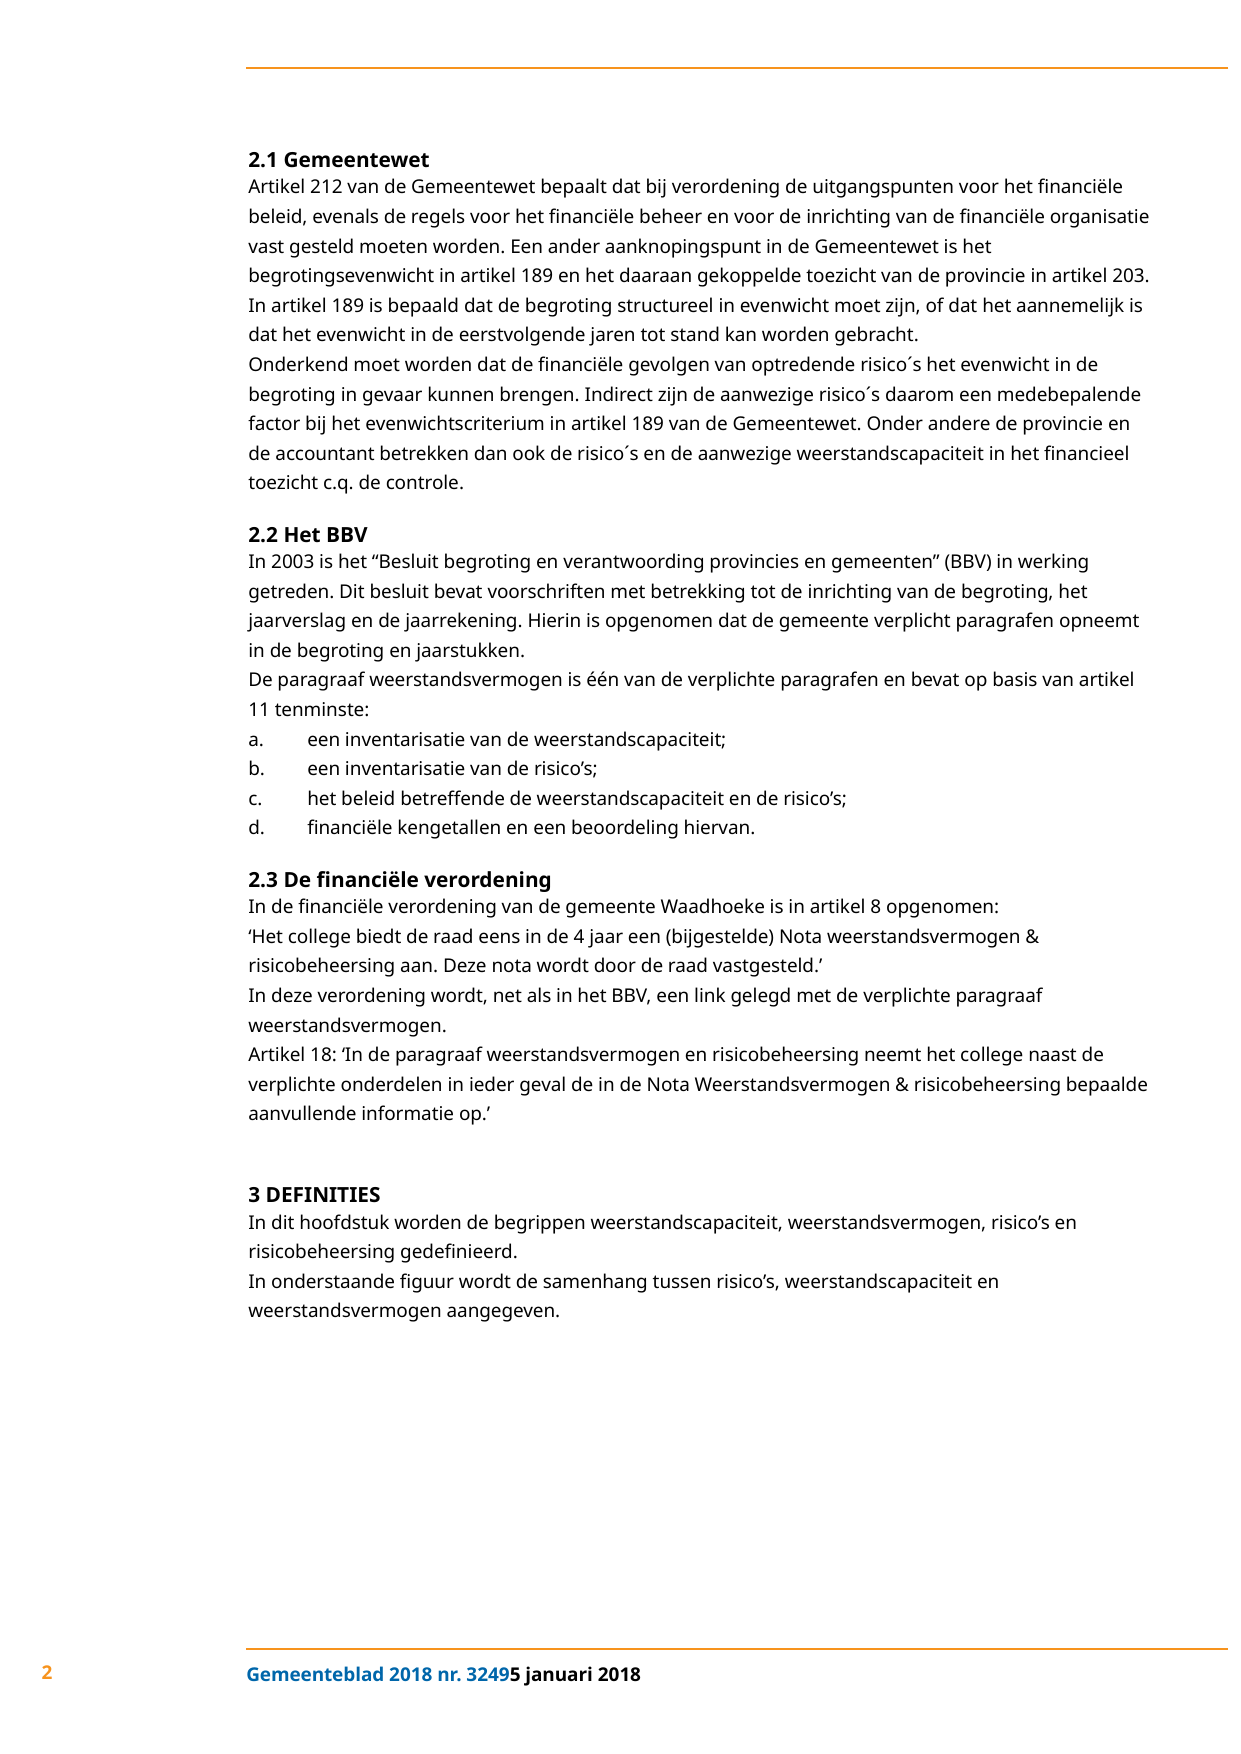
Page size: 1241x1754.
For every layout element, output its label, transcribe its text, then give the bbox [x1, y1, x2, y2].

text In onderstaande figuur wordt de samenhang tussen risico’s, weerstandscapaciteit en weerstandsvermogen aangegeven. [248, 1268, 1152, 1323]
list een inventarisatie van de risico’s; [248, 755, 1152, 781]
text In dit hoofdstuk worden de begrippen weerstandscapaciteit, weerstandsvermogen, risico’s en risicobeheersing gedefinieerd. [248, 1209, 1152, 1264]
text 2.3 De financiële verordening [248, 865, 1152, 893]
text Artikel 18: ‘In de paragraaf weerstandsvermogen en risicobeheersing neemt het college naast de verplichte onderdelen in ieder geval de in de Nota Weerstandsvermogen & risicobeheersing bepaalde aanvullende informatie op.’ [248, 1041, 1152, 1126]
text De paragraaf weerstandsvermogen is één van de verplichte paragrafen en bevat op basis van artikel 11 tenminste: [248, 667, 1152, 722]
text In deze verordening wordt, net als in het BBV, een link gelegd met de verplichte paragraaf weerstandsvermogen. [248, 982, 1152, 1037]
text 2.2 Het BBV [248, 520, 1152, 548]
text ‘Het college biedt de raad eens in de 4 jaar een (bijgestelde) Nota weerstandsvermogen & risicobeheersing aan. Deze nota wordt door de raad vastgesteld.’ [248, 923, 1152, 978]
list financiële kengetallen en een beoordeling hiervan. [248, 814, 1152, 840]
text 3 DEFINITIES [248, 1181, 1152, 1209]
list het beleid betreffende de weerstandscapaciteit en de risico’s; [248, 785, 1152, 811]
list een inventarisatie van de weerstandscapaciteit; [248, 726, 1152, 752]
text In de financiële verordening van de gemeente Waadhoeke is in artikel 8 opgenomen: [248, 893, 1152, 919]
text In 2003 is het “Besluit begroting en verantwoording provincies en gemeenten” (BBV) in werking getreden. Dit besluit bevat voorschriften met betrekking tot de inrichting van de begroting, het jaarverslag en de jaarrekening. Hierin is opgenomen dat de gemeente verplicht paragrafen opneemt in de begroting en jaarstukken. [248, 548, 1152, 663]
text Artikel 212 van de Gemeentewet bepaalt dat bij verordening de uitgangspunten voor het financiële beleid, evenals de regels voor het financiële beheer en voor de inrichting van de financiële organisatie vast gesteld moeten worden. Een ander aanknopingspunt in de Gemeentewet is het begrotingsevenwicht in artikel 189 en het daaraan gekoppelde toezicht van de provincie in artikel 203. In artikel 189 is bepaald dat de begroting structureel in evenwicht moet zijn, of dat het aannemelijk is dat het evenwicht in de eerstvolgende jaren tot stand kan worden gebracht. [248, 174, 1152, 347]
text Onderkend moet worden dat de financiële gevolgen van optredende risico´s het evenwicht in de begroting in gevaar kunnen brengen. Indirect zijn de aanwezige risico´s daarom een medebepalende factor bij het evenwichtscriterium in artikel 189 van de Gemeentewet. Onder andere de provincie en de accountant betrekken dan ook de risico´s en de aanwezige weerstandscapaciteit in het financieel toezicht c.q. de controle. [248, 351, 1152, 495]
picture [41, 47, 231, 172]
text 2.1 Gemeentewet [248, 145, 1152, 174]
